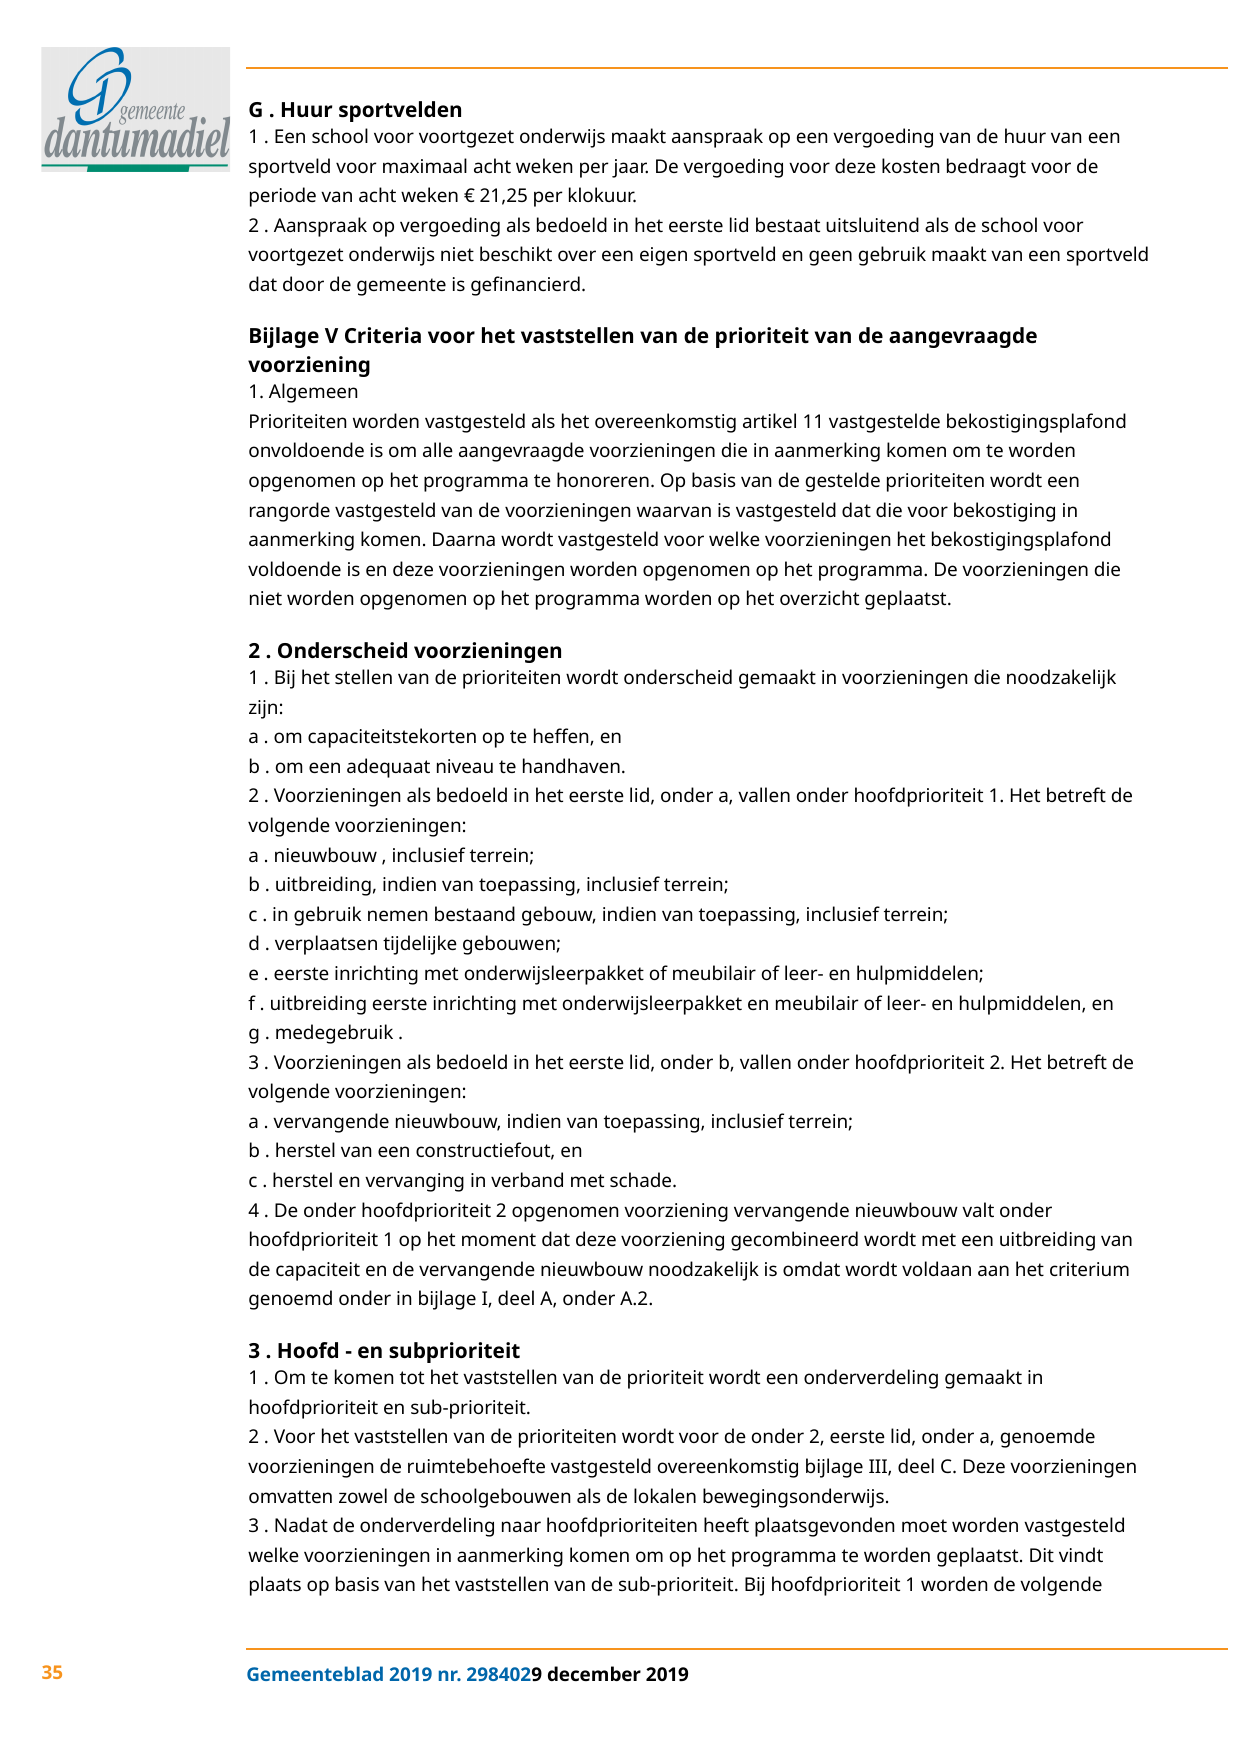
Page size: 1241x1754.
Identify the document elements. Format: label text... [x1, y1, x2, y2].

text g . medegebruik . [248, 1019, 1152, 1045]
text 1 . Om te komen tot het vaststellen van de prioriteit wordt een onderverdeling gemaakt in hoofdprioriteit en sub-prioriteit. [248, 1364, 1152, 1420]
text f . uitbreiding eerste inrichting met onderwijsleerpakket en meubilair of leer- en hulpmiddelen, en [248, 990, 1152, 1016]
picture [41, 47, 231, 172]
text 2 . Voorzieningen als bedoeld in het eerste lid, onder a, vallen onder hoofdprioriteit 1. Het betreft de volgende voorzieningen: [248, 783, 1152, 838]
text a . om capaciteitstekorten op te heffen, en [248, 723, 1152, 749]
text 3 . Hoofd - en subprioriteit [248, 1336, 1152, 1364]
text a . nieuwbouw , inclusief terrein; [248, 842, 1152, 868]
text b . om een adequaat niveau te handhaven. [248, 753, 1152, 779]
text b . herstel van een constructiefout, en [248, 1138, 1152, 1163]
text Bijlage V Criteria voor het vaststellen van de prioriteit van de aangevraagde voorziening [248, 322, 1152, 378]
text c . in gebruik nemen bestaand gebouw, indien van toepassing, inclusief terrein; [248, 901, 1152, 927]
text a . vervangende nieuwbouw, indien van toepassing, inclusief terrein; [248, 1108, 1152, 1134]
text Prioriteiten worden vastgesteld als het overeenkomstig artikel 11 vastgestelde bekostigingsplafond onvoldoende is om alle aangevraagde voorzieningen die in aanmerking komen om te worden opgenomen op het programma te honoreren. Op basis van de gestelde prioriteiten wordt een rangorde vastgesteld van de voorzieningen waarvan is vastgesteld dat die voor bekostiging in aanmerking komen. Daarna wordt vastgesteld voor welke voorzieningen het bekostigingsplafond voldoende is en deze voorzieningen worden opgenomen op het programma. De voorzieningen die niet worden opgenomen op het programma worden op het overzicht geplaatst. [248, 408, 1152, 611]
text 2 . Voor het vaststellen van de prioriteiten wordt voor de onder 2, eerste lid, onder a, genoemde voorzieningen de ruimtebehoefte vastgesteld overeenkomstig bijlage III, deel C. Deze voorzieningen omvatten zowel de schoolgebouwen als de lokalen bewegingsonderwijs. [248, 1424, 1152, 1508]
text 4 . De onder hoofdprioriteit 2 opgenomen voorziening vervangende nieuwbouw valt onder hoofdprioriteit 1 op het moment dat deze voorziening gecombineerd wordt met een uitbreiding van de capaciteit en de vervangende nieuwbouw noodzakelijk is omdat wordt voldaan aan het criterium genoemd onder in bijlage I, deel A, onder A.2. [248, 1197, 1152, 1311]
text 1 . Bij het stellen van de prioriteiten wordt onderscheid gemaakt in voorzieningen die noodzakelijk zijn: [248, 664, 1152, 720]
text 1 . Een school voor voortgezet onderwijs maakt aanspraak op een vergoeding van de huur van een sportveld voor maximaal acht weken per jaar. De vergoeding voor deze kosten bedraagt voor de periode van acht weken € 21,25 per klokuur. [248, 123, 1152, 208]
text 2 . Onderscheid voorzieningen [248, 636, 1152, 664]
text d . verplaatsen tijdelijke gebouwen; [248, 931, 1152, 956]
text b . uitbreiding, indien van toepassing, inclusief terrein; [248, 871, 1152, 897]
text 3 . Voorzieningen als bedoeld in het eerste lid, onder b, vallen onder hoofdprioriteit 2. Het betreft de volgende voorzieningen: [248, 1049, 1152, 1104]
text e . eerste inrichting met onderwijsleerpakket of meubilair of leer- en hulpmiddelen; [248, 960, 1152, 986]
text c . herstel en vervanging in verband met schade. [248, 1167, 1152, 1193]
text 3 . Nadat de onderverdeling naar hoofdprioriteiten heeft plaatsgevonden moet worden vastgesteld welke voorzieningen in aanmerking komen om op het programma te worden geplaatst. Dit vindt plaats op basis van het vaststellen van de sub-prioriteit. Bij hoofdprioriteit 1 worden de volgende [248, 1512, 1152, 1597]
text 1. Algemeen [248, 378, 1152, 404]
text 2 . Aanspraak op vergoeding als bedoeld in het eerste lid bestaat uitsluitend als de school voor voortgezet onderwijs niet beschikt over een eigen sportveld en geen gebruik maakt van een sportveld dat door de gemeente is gefinancierd. [248, 212, 1152, 297]
text G . Huur sportvelden [248, 95, 1152, 123]
